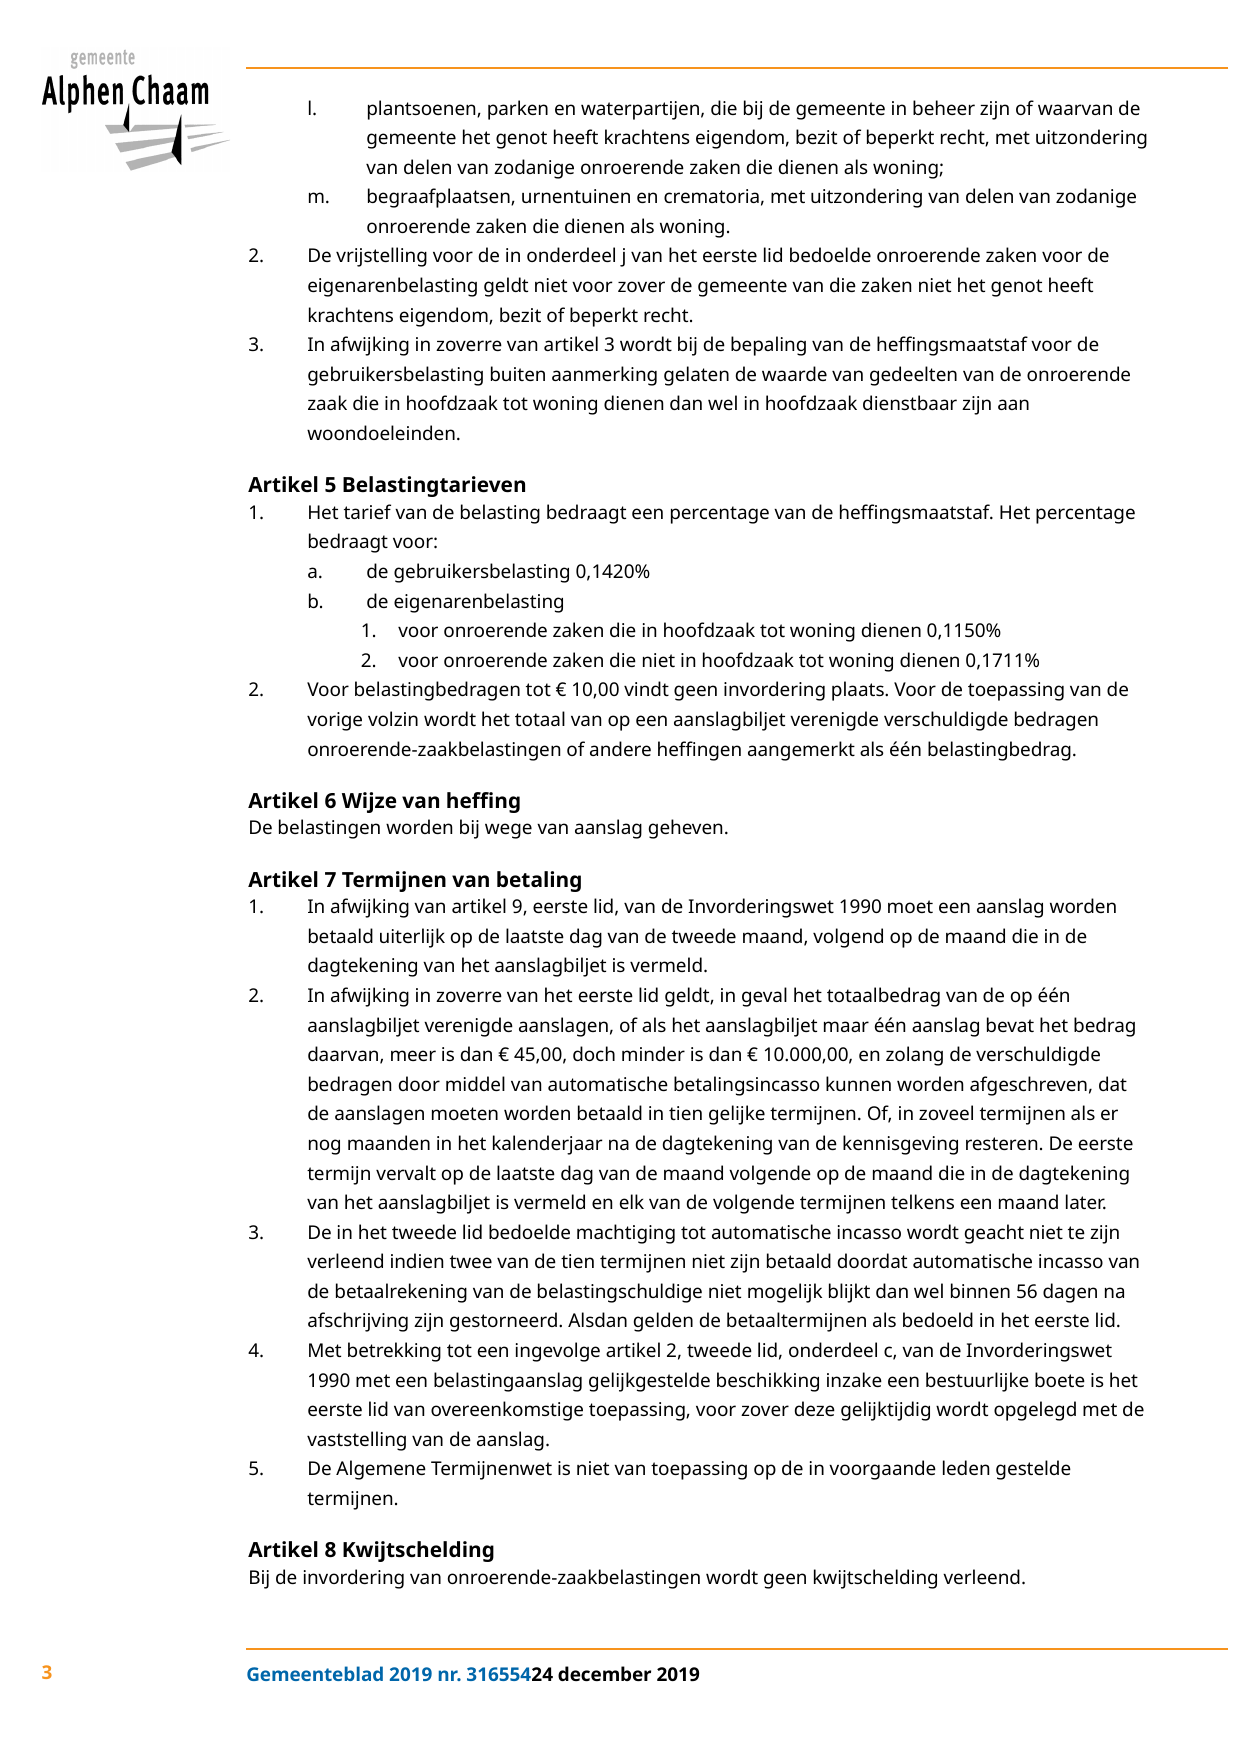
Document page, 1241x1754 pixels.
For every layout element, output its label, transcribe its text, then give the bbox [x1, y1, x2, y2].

text De belastingen worden bij wege van aanslag geheven. [248, 814, 1152, 840]
list In afwijking in zoverre van artikel 3 wordt bij de bepaling van de heffingsmaatstaf voor de gebruikersbelasting buiten aanmerking gelaten de waarde van gedeelten van de onroerende zaak die in hoofdzaak tot woning dienen dan wel in hoofdzaak dienstbaar zijn aan woondoeleinden. [248, 331, 1152, 446]
list de eigenarenbelasting [307, 588, 1152, 613]
list voor onroerende zaken die in hoofdzaak tot woning dienen 0,1150% [361, 617, 1152, 643]
list de gebruikersbelasting 0,1420% [307, 558, 1152, 584]
list begraafplaatsen, urnentuinen en crematoria, met uitzondering van delen van zodanige onroerende zaken die dienen als woning. [307, 183, 1152, 239]
list Voor belastingbedragen tot € 10,00 vindt geen invordering plaats. Voor de toepassing van de vorige volzin wordt het totaal van op een aanslagbiljet verenigde verschuldigde bedragen onroerende-zaakbelastingen of andere heffingen aangemerkt als één belastingbedrag. [248, 677, 1152, 761]
text Artikel 7 Termijnen van betaling [248, 865, 1152, 893]
list plantsoenen, parken en waterpartijen, die bij de gemeente in beheer zijn of waarvan de gemeente het genot heeft krachtens eigendom, bezit of beperkt recht, met uitzondering van delen van zodanige onroerende zaken die dienen als woning; [307, 95, 1152, 180]
list voor onroerende zaken die niet in hoofdzaak tot woning dienen 0,1711% [361, 647, 1152, 673]
list In afwijking in zoverre van het eerste lid geldt, in geval het totaalbedrag van de op één aanslagbiljet verenigde aanslagen, of als het aanslagbiljet maar één aanslag bevat het bedrag daarvan, meer is dan € 45,00, doch minder is dan € 10.000,00, en zolang de verschuldigde bedragen door middel van automatische betalingsincasso kunnen worden afgeschreven, dat de aanslagen moeten worden betaald in tien gelijke termijnen. Of, in zoveel termijnen als er nog maanden in het kalenderjaar na de dagtekening van de kennisgeving resteren. De eerste termijn vervalt op de laatste dag van de maand volgende op de maand die in de dagtekening van het aanslagbiljet is vermeld en elk van de volgende termijnen telkens een maand later. [248, 982, 1152, 1215]
text Bij de invordering van onroerende-zaakbelastingen wordt geen kwijtschelding verleend. [248, 1564, 1152, 1590]
list In afwijking van artikel 9, eerste lid, van de Invorderingswet 1990 moet een aanslag worden betaald uiterlijk op de laatste dag van de tweede maand, volgend op de maand die in de dagtekening van het aanslagbiljet is vermeld. [248, 893, 1152, 978]
list De in het tweede lid bedoelde machtiging tot automatische incasso wordt geacht niet te zijn verleend indien twee van de tien termijnen niet zijn betaald doordat automatische incasso van de betaalrekening van de belastingschuldige niet mogelijk blijkt dan wel binnen 56 dagen na afschrijving zijn gestorneerd. Alsdan gelden de betaaltermijnen als bedoeld in het eerste lid. [248, 1219, 1152, 1333]
list Met betrekking tot een ingevolge artikel 2, tweede lid, onderdeel c, van de Invorderingswet 1990 met een belastingaanslag gelijkgestelde beschikking inzake een bestuurlijke boete is het eerste lid van overeenkomstige toepassing, voor zover deze gelijktijdig wordt opgelegd met de vaststelling van de aanslag. [248, 1337, 1152, 1452]
text Artikel 8 Kwijtschelding [248, 1536, 1152, 1564]
text Artikel 5 Belastingtarieven [248, 471, 1152, 499]
list De vrijstelling voor de in onderdeel j van het eerste lid bedoelde onroerende zaken voor de eigenarenbelasting geldt niet voor zover de gemeente van die zaken niet het genot heeft krachtens eigendom, bezit of beperkt recht. [248, 243, 1152, 328]
picture [41, 47, 231, 172]
list Het tarief van de belasting bedraagt een percentage van de heffingsmaatstaf. Het percentage bedraagt voor: [248, 499, 1152, 554]
text Artikel 6 Wijze van heffing [248, 786, 1152, 814]
list De Algemene Termijnenwet is niet van toepassing op de in voorgaande leden gestelde termijnen. [248, 1456, 1152, 1511]
